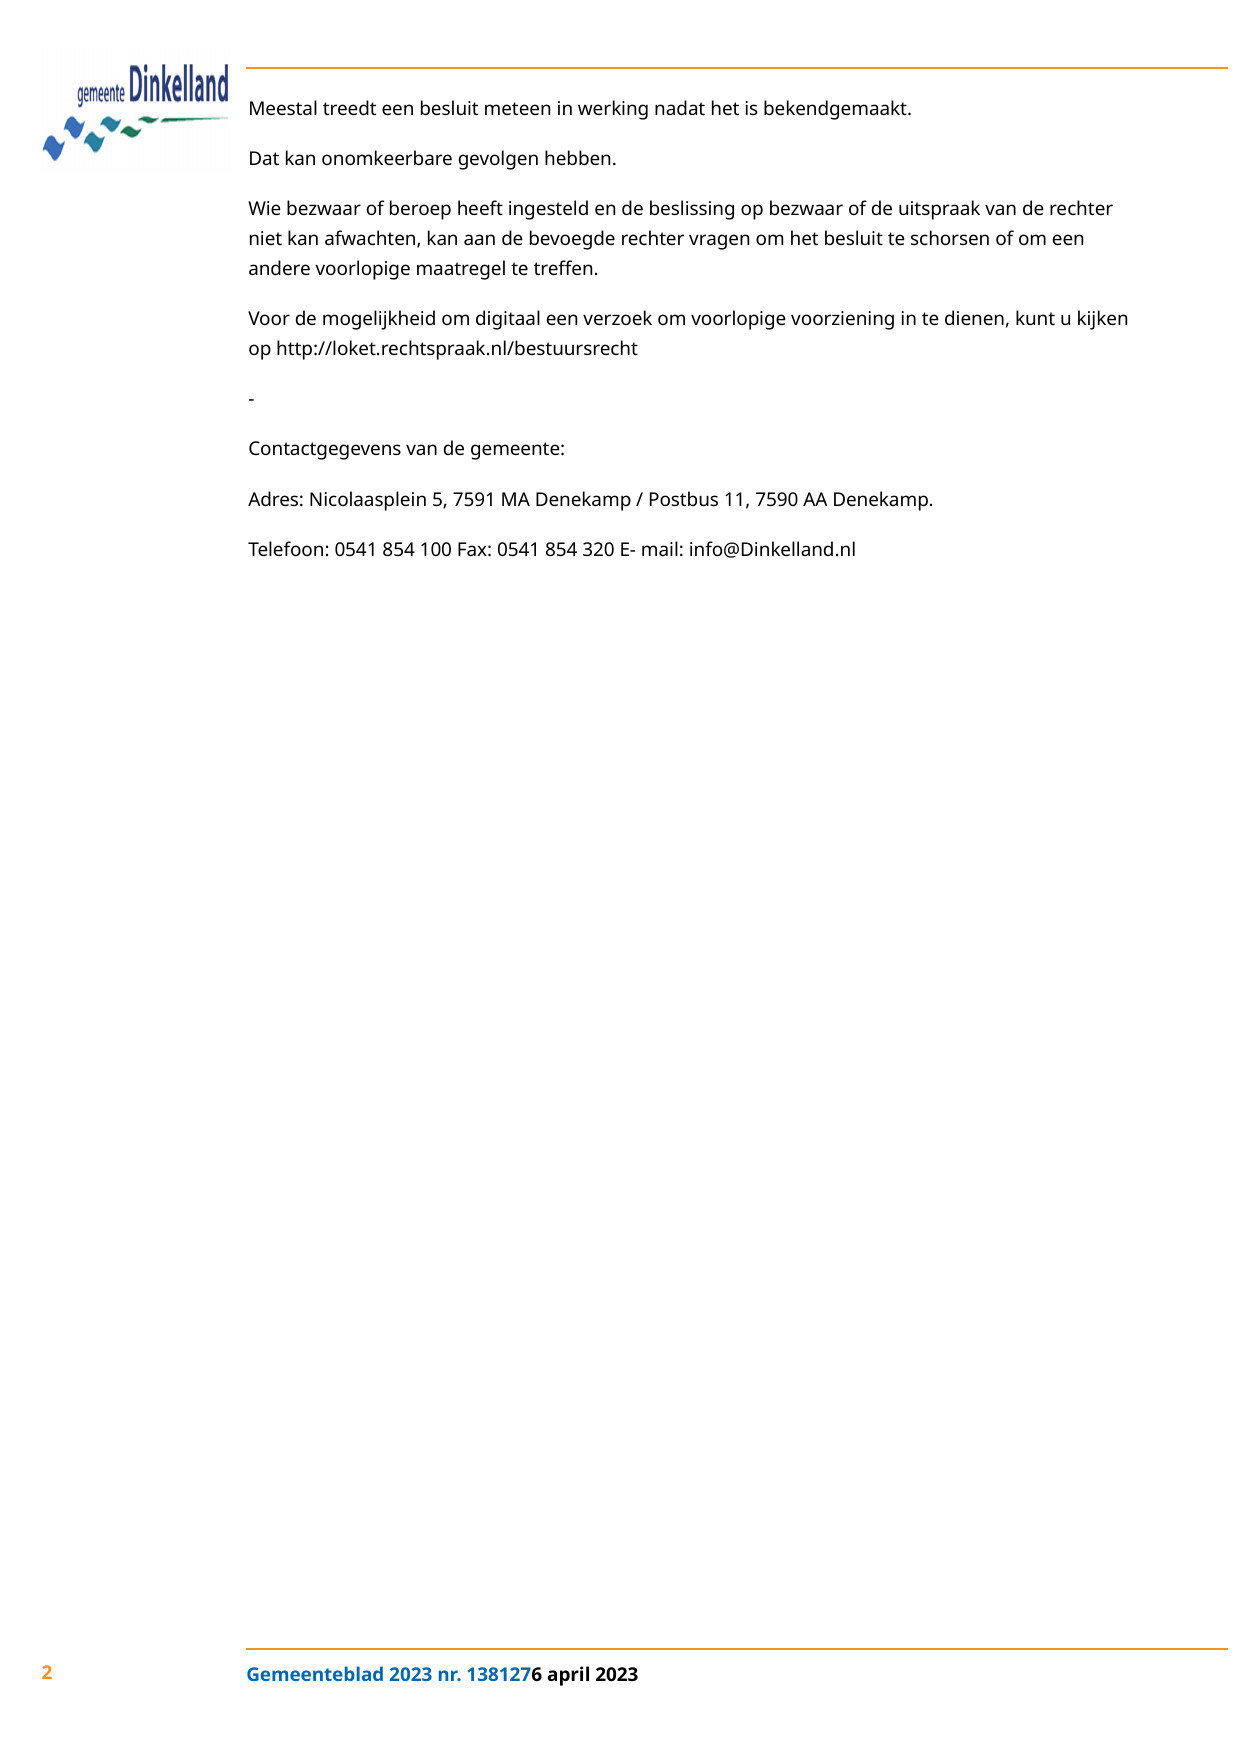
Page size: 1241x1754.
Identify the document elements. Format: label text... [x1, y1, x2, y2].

text Contactgegevens van de gemeente: [248, 436, 1152, 461]
text Telefoon: 0541 854 100 Fax: 0541 854 320 E- mail: info@Dinkelland.nl [248, 536, 1152, 562]
text Meestal treedt een besluit meteen in werking nadat het is bekendgemaakt. [248, 95, 1152, 121]
text - [248, 385, 1152, 411]
text Dat kan onomkeerbare gevolgen hebben. [248, 145, 1152, 171]
text Voor de mogelijkheid om digitaal een verzoek om voorlopige voorziening in te dienen, kunt u kijken op http://loket.rechtspraak.nl/bestuursrecht [248, 305, 1152, 361]
text Adres: Nicolaasplein 5, 7591 MA Denekamp / Postbus 11, 7590 AA Denekamp. [248, 486, 1152, 512]
text Wie bezwaar of beroep heeft ingesteld en de beslissing op bezwaar of de uitspraak van de rechter niet kan afwachten, kan aan de bevoegde rechter vragen om het besluit te schorsen of om een andere voorlopige maatregel te treffen. [248, 196, 1152, 281]
picture [41, 47, 231, 172]
